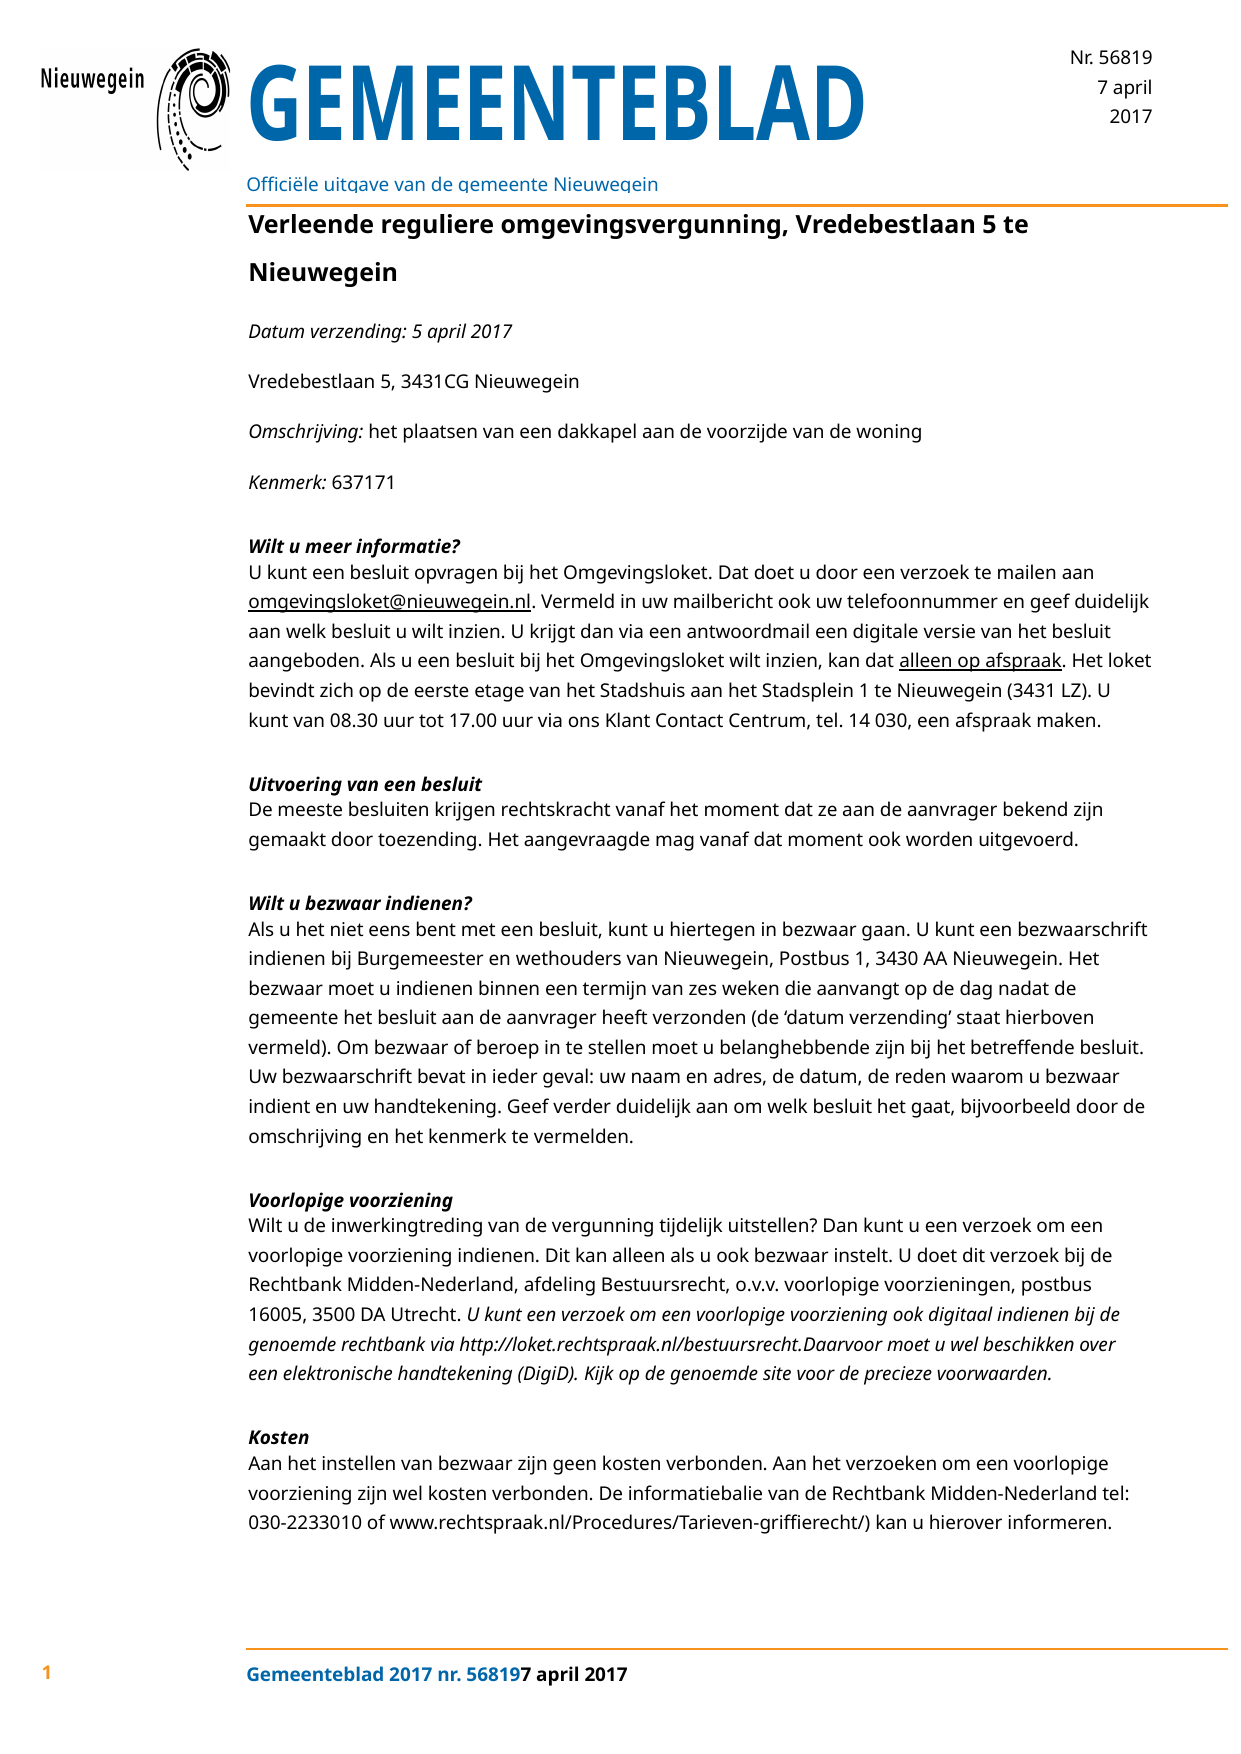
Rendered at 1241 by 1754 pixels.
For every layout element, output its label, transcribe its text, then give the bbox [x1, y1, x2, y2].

text Kenmerk: 637171 [248, 469, 1152, 495]
text Kosten [248, 1424, 1152, 1450]
text De meeste besluiten krijgen rechtskracht vanaf het moment dat ze aan de aanvrager bekend zijn gemaakt door toezending. Het aangevraagde mag vanaf dat moment ook worden uitgevoerd. [248, 796, 1152, 852]
text Aan het instellen van bezwaar zijn geen kosten verbonden. Aan het verzoeken om een voorlopige voorziening zijn wel kosten verbonden. De informatiebalie van de Rechtbank Midden-Nederland tel: 030-2233010 of www.rechtspraak.nl/Procedures/Tarieven-griffierecht/) kan u hierover informeren. [248, 1450, 1152, 1535]
text Datum verzending: 5 april 2017 [248, 318, 1152, 344]
text Uitvoering van een besluit [248, 771, 1152, 796]
text Vredebestlaan 5, 3431CG Nieuwegein [248, 368, 1152, 394]
text Omschrijving: het plaatsen van een dakkapel aan de voorzijde van de woning [248, 419, 1152, 444]
text Wilt u bezwaar indienen? [248, 890, 1152, 916]
text Voorlopige voorziening [248, 1187, 1152, 1212]
text Wilt u meer informatie? [248, 533, 1152, 559]
text Als u het niet eens bent met een besluit, kunt u hiertegen in bezwaar gaan. U kunt een bezwaarschrift indienen bij Burgemeester en wethouders van Nieuwegein, Postbus 1, 3430 AA Nieuwegein. Het bezwaar moet u indienen binnen een termijn van zes weken die aanvangt op de dag nadat de gemeente het besluit aan de aanvrager heeft verzonden (de ‘datum verzending’ staat hierboven vermeld). Om bezwaar of beroep in te stellen moet u belanghebbende zijn bij het betreffende besluit. Uw bezwaarschrift bevat in ieder geval: uw naam en adres, de datum, de reden waarom u bezwaar indient en uw handtekening. Geef verder duidelijk aan om welk besluit het gaat, bijvoorbeeld door de omschrijving en het kenmerk te vermelden. [248, 916, 1152, 1148]
text Wilt u de inwerkingtreding van de vergunning tijdelijk uitstellen? Dan kunt u een verzoek om een voorlopige voorziening indienen. Dit kan alleen als u ook bezwaar instelt. U doet dit verzoek bij de Rechtbank Midden-Nederland, afdeling Bestuursrecht, o.v.v. voorlopige voorzieningen, postbus 16005, 3500 DA Utrecht. U kunt een verzoek om een voorlopige voorziening ook digitaal indienen bij de genoemde rechtbank via http://loket.rechtspraak.nl/bestuursrecht.Daarvoor moet u wel beschikken over een elektronische handtekening (DigiD). Kijk op de genoemde site voor de precieze voorwaarden. [248, 1212, 1152, 1386]
text Verleende reguliere omgevingsvergunning, Vredebestlaan 5 te Nieuwegein [248, 207, 1152, 288]
picture [41, 47, 231, 172]
text U kunt een besluit opvragen bij het Omgevingsloket. Dat doet u door een verzoek te mailen aan omgevingsloket@nieuwegein.nl. Vermeld in uw mailbericht ook uw telefoonnummer en geef duidelijk aan welk besluit u wilt inzien. U krijgt dan via een antwoordmail een digitale versie van het besluit aangeboden. Als u een besluit bij het Omgevingsloket wilt inzien, kan dat alleen op afspraak. Het loket bevindt zich op de eerste etage van het Stadshuis aan het Stadsplein 1 te Nieuwegein (3431 LZ). U kunt van 08.30 uur tot 17.00 uur via ons Klant Contact Centrum, tel. 14 030, een afspraak maken. [248, 559, 1152, 732]
